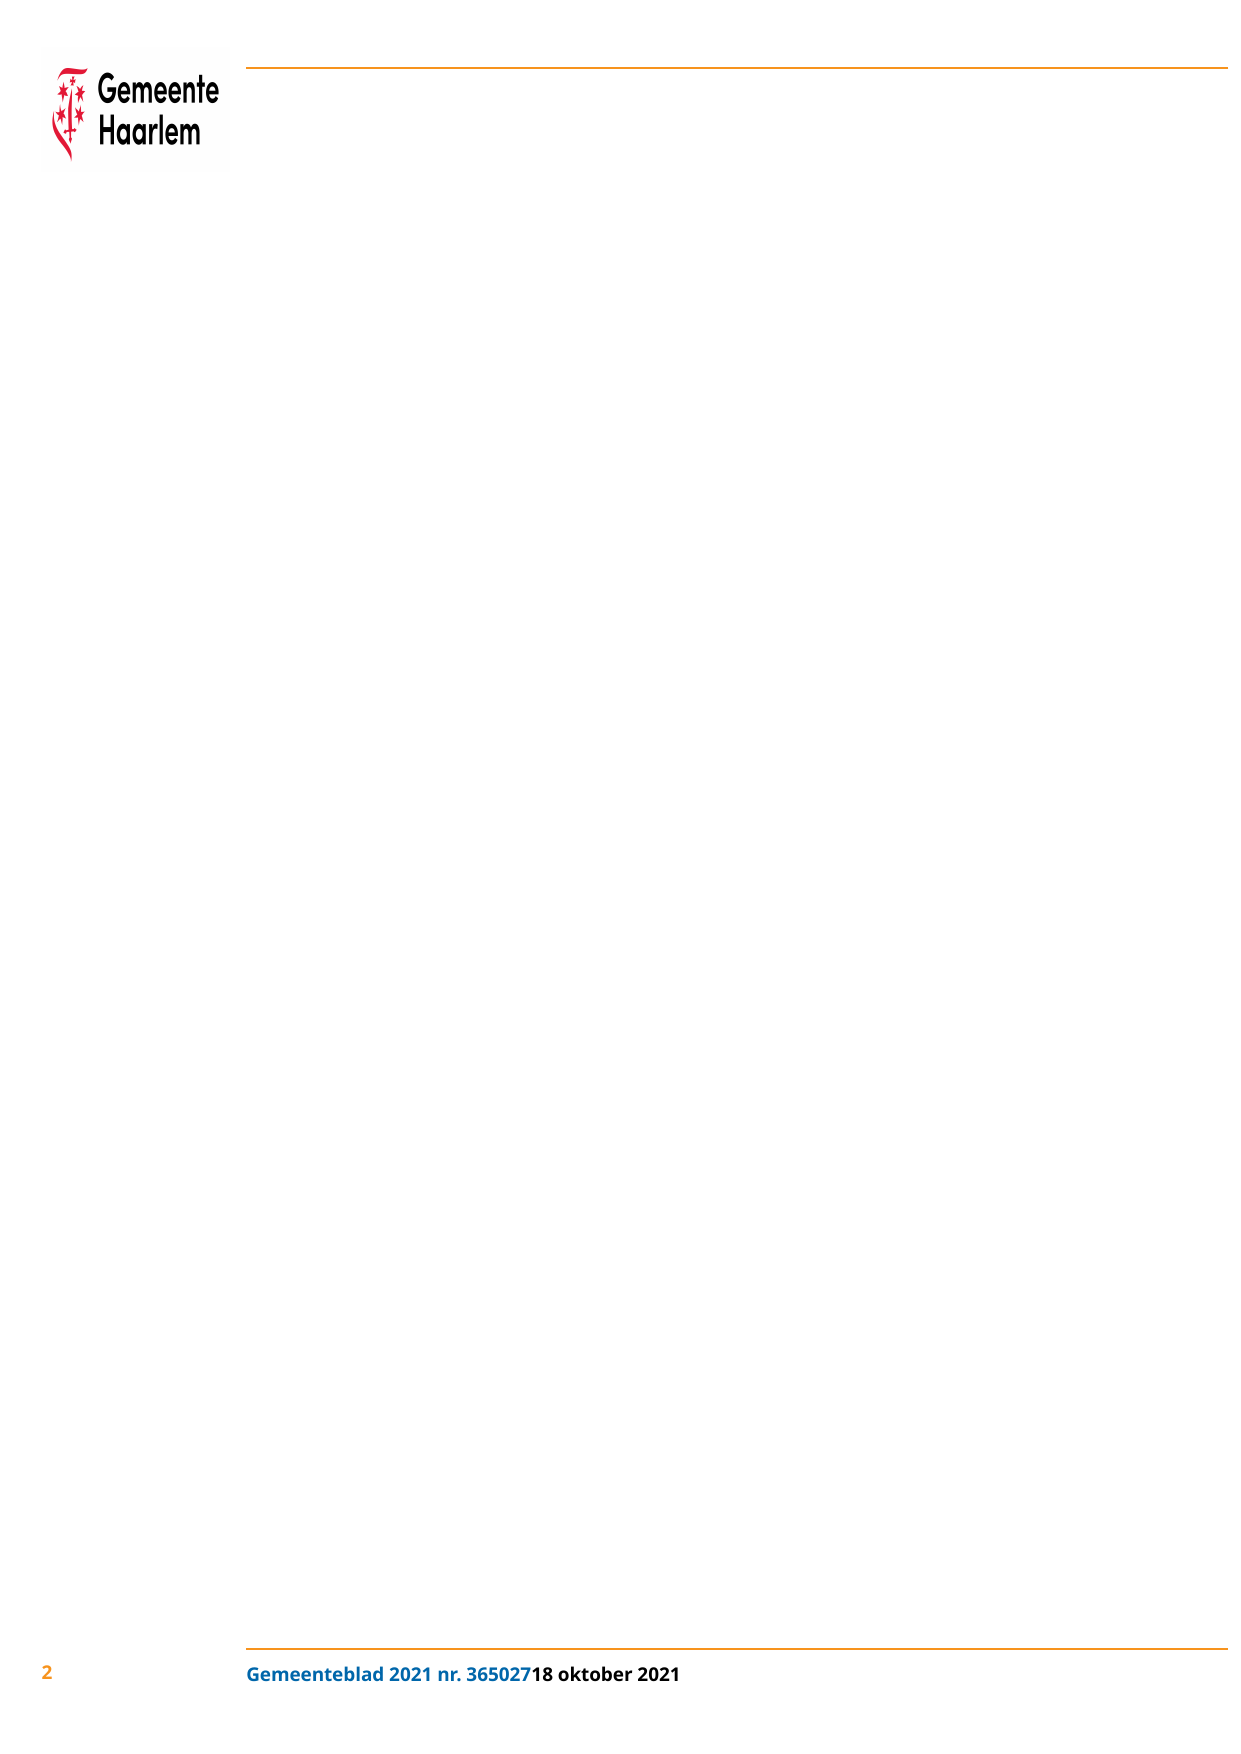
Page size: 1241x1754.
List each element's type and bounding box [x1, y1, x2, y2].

picture [41, 47, 231, 172]
